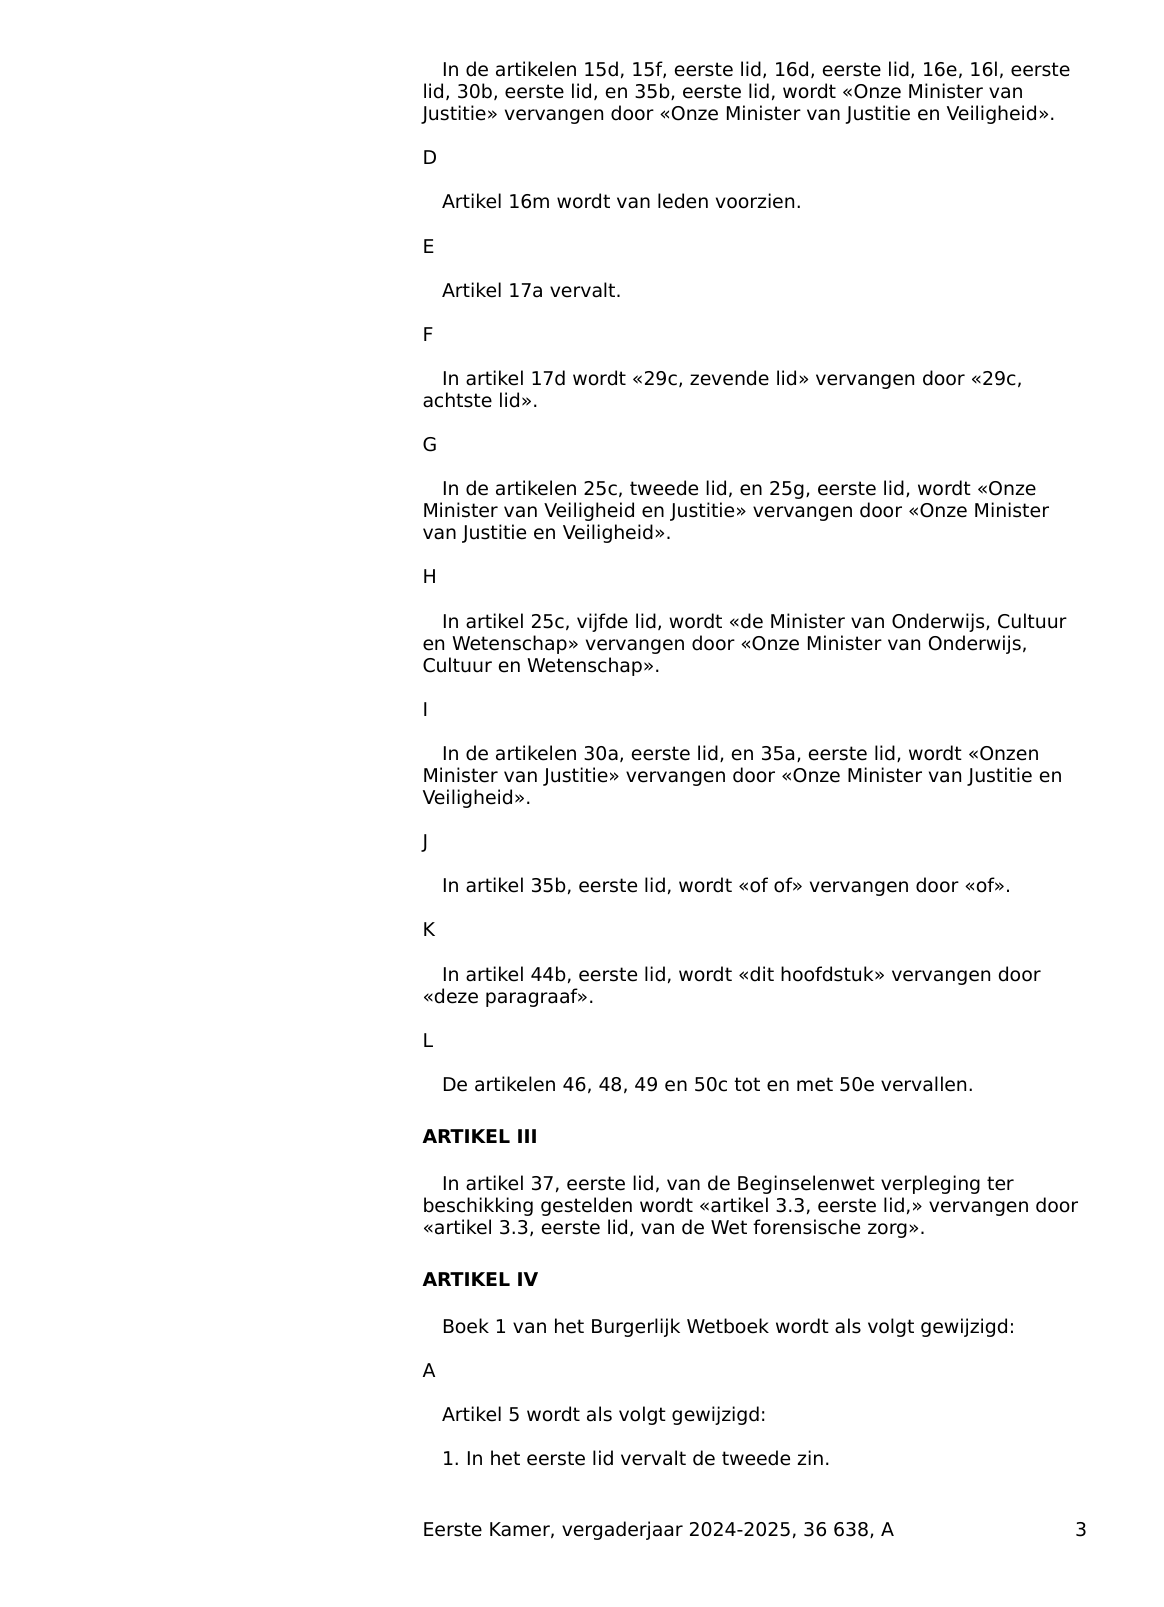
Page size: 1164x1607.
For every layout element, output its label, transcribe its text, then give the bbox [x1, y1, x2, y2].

text Artikel 16m wordt van leden voorzien. [422, 191, 1087, 213]
text In artikel 35b, eerste lid, wordt «of of» vervangen door «of». [422, 875, 1087, 897]
subtitle ARTIKEL III [422, 1126, 1087, 1148]
text J [422, 831, 1087, 853]
text In de artikelen 15d, 15f, eerste lid, 16d, eerste lid, 16e, 16l, eerste lid, 30b, eerste lid, en 35b, eerste lid, wordt «Onze Minister van Justitie» vervangen door «Onze Minister van Justitie en Veiligheid». [422, 59, 1087, 125]
text F [422, 324, 1087, 346]
text H [422, 566, 1087, 588]
text In artikel 37, eerste lid, van de Beginselenwet verpleging ter beschikking gestelden wordt «artikel 3.3, eerste lid,» vervangen door «artikel 3.3, eerste lid, van de Wet forensische zorg». [422, 1173, 1087, 1239]
text Artikel 17a vervalt. [422, 280, 1087, 302]
text In artikel 44b, eerste lid, wordt «dit hoofdstuk» vervangen door «deze paragraaf». [422, 963, 1087, 1007]
text Boek 1 van het Burgerlijk Wetboek wordt als volgt gewijzigd: [422, 1316, 1087, 1338]
text 1. In het eerste lid vervalt de tweede zin. [422, 1448, 1087, 1470]
text G [422, 434, 1087, 456]
text I [422, 699, 1087, 721]
text L [422, 1030, 1087, 1052]
text E [422, 236, 1087, 257]
text In de artikelen 25c, tweede lid, en 25g, eerste lid, wordt «Onze Minister van Veiligheid en Justitie» vervangen door «Onze Minister van Justitie en Veiligheid». [422, 478, 1087, 544]
text A [422, 1360, 1087, 1382]
subtitle ARTIKEL IV [422, 1269, 1087, 1291]
text D [422, 147, 1087, 169]
text In artikel 17d wordt «29c, zevende lid» vervangen door «29c, achtste lid». [422, 368, 1087, 412]
text De artikelen 46, 48, 49 en 50c tot en met 50e vervallen. [422, 1074, 1087, 1096]
text In de artikelen 30a, eerste lid, en 35a, eerste lid, wordt «Onzen Minister van Justitie» vervangen door «Onze Minister van Justitie en Veiligheid». [422, 743, 1087, 809]
text K [422, 919, 1087, 941]
text Artikel 5 wordt als volgt gewijzigd: [422, 1404, 1087, 1426]
text In artikel 25c, vijfde lid, wordt «de Minister van Onderwijs, Cultuur en Wetenschap» vervangen door «Onze Minister van Onderwijs, Cultuur en Wetenschap». [422, 611, 1087, 677]
